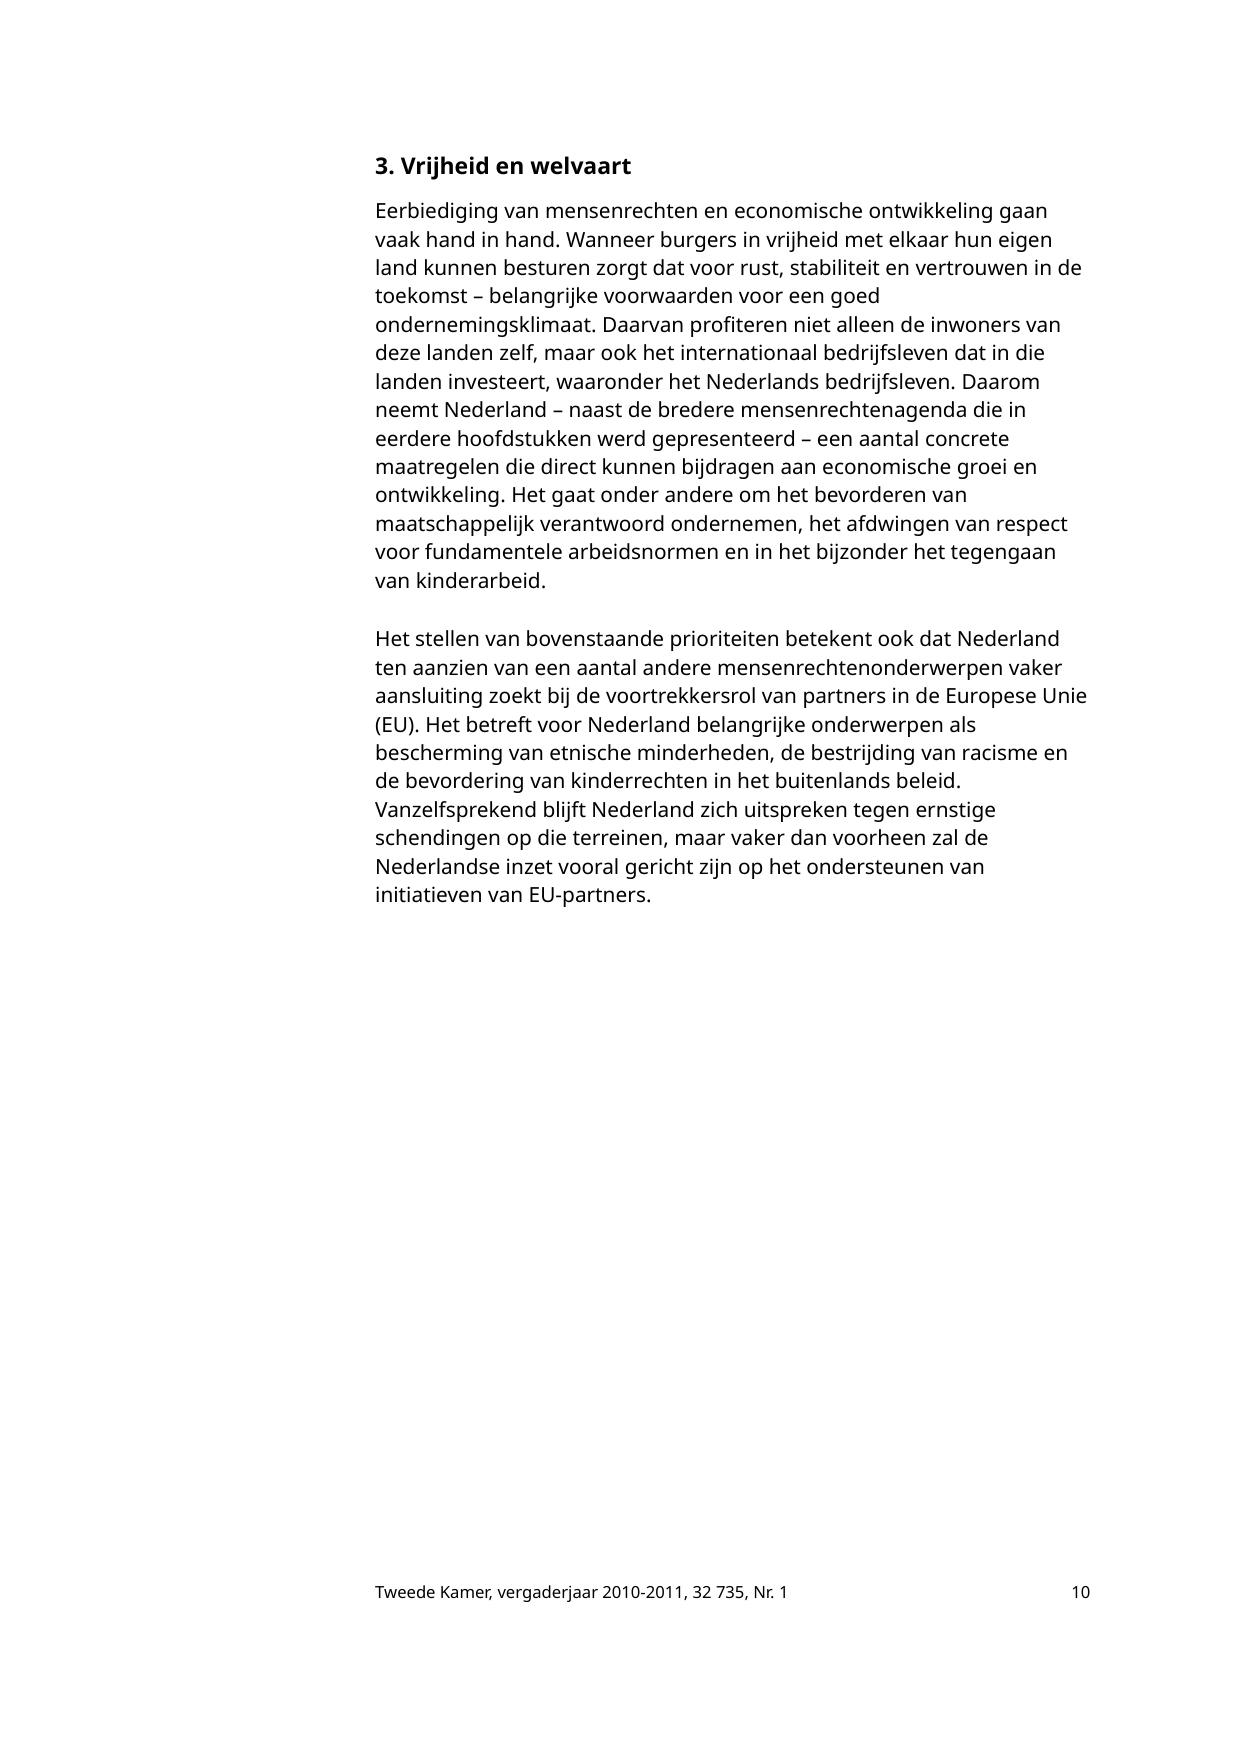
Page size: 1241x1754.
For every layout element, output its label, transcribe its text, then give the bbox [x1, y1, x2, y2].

text Eerbiediging van mensenrechten en economische ontwikkeling gaan vaak hand in hand. Wanneer burgers in vrijheid met elkaar hun eigen land kunnen besturen zorgt dat voor rust, stabiliteit en vertrouwen in de toekomst – belangrijke voorwaarden voor een goed ondernemingsklimaat. Daarvan profiteren niet alleen de inwoners van deze landen zelf, maar ook het internationaal bedrijfsleven dat in die landen investeert, waaronder het Nederlands bedrijfsleven. Daarom neemt Nederland – naast de bredere mensenrechtenagenda die in eerdere hoofdstukken werd gepresenteerd – een aantal concrete maatregelen die direct kunnen bijdragen aan economische groei en ontwikkeling. Het gaat onder andere om het bevorderen van maatschappelijk verantwoord ondernemen, het afdwingen van respect voor fundamentele arbeidsnormen en in het bijzonder het tegengaan van kinderarbeid. [375, 196, 1090, 594]
subtitle 3. Vrijheid en welvaart [375, 150, 1090, 181]
text Het stellen van bovenstaande prioriteiten betekent ook dat Nederland ten aanzien van een aantal andere mensenrechtenonderwerpen vaker aansluiting zoekt bij de voortrekkersrol van partners in de Europese Unie (EU). Het betreft voor Nederland belangrijke onderwerpen als bescherming van etnische minderheden, de bestrijding van racisme en de bevordering van kinderrechten in het buitenlands beleid. Vanzelfsprekend blijft Nederland zich uitspreken tegen ernstige schendingen op die terreinen, maar vaker dan voorheen zal de Nederlandse inzet vooral gericht zijn op het ondersteunen van initiatieven van EU-partners. [375, 624, 1090, 909]
